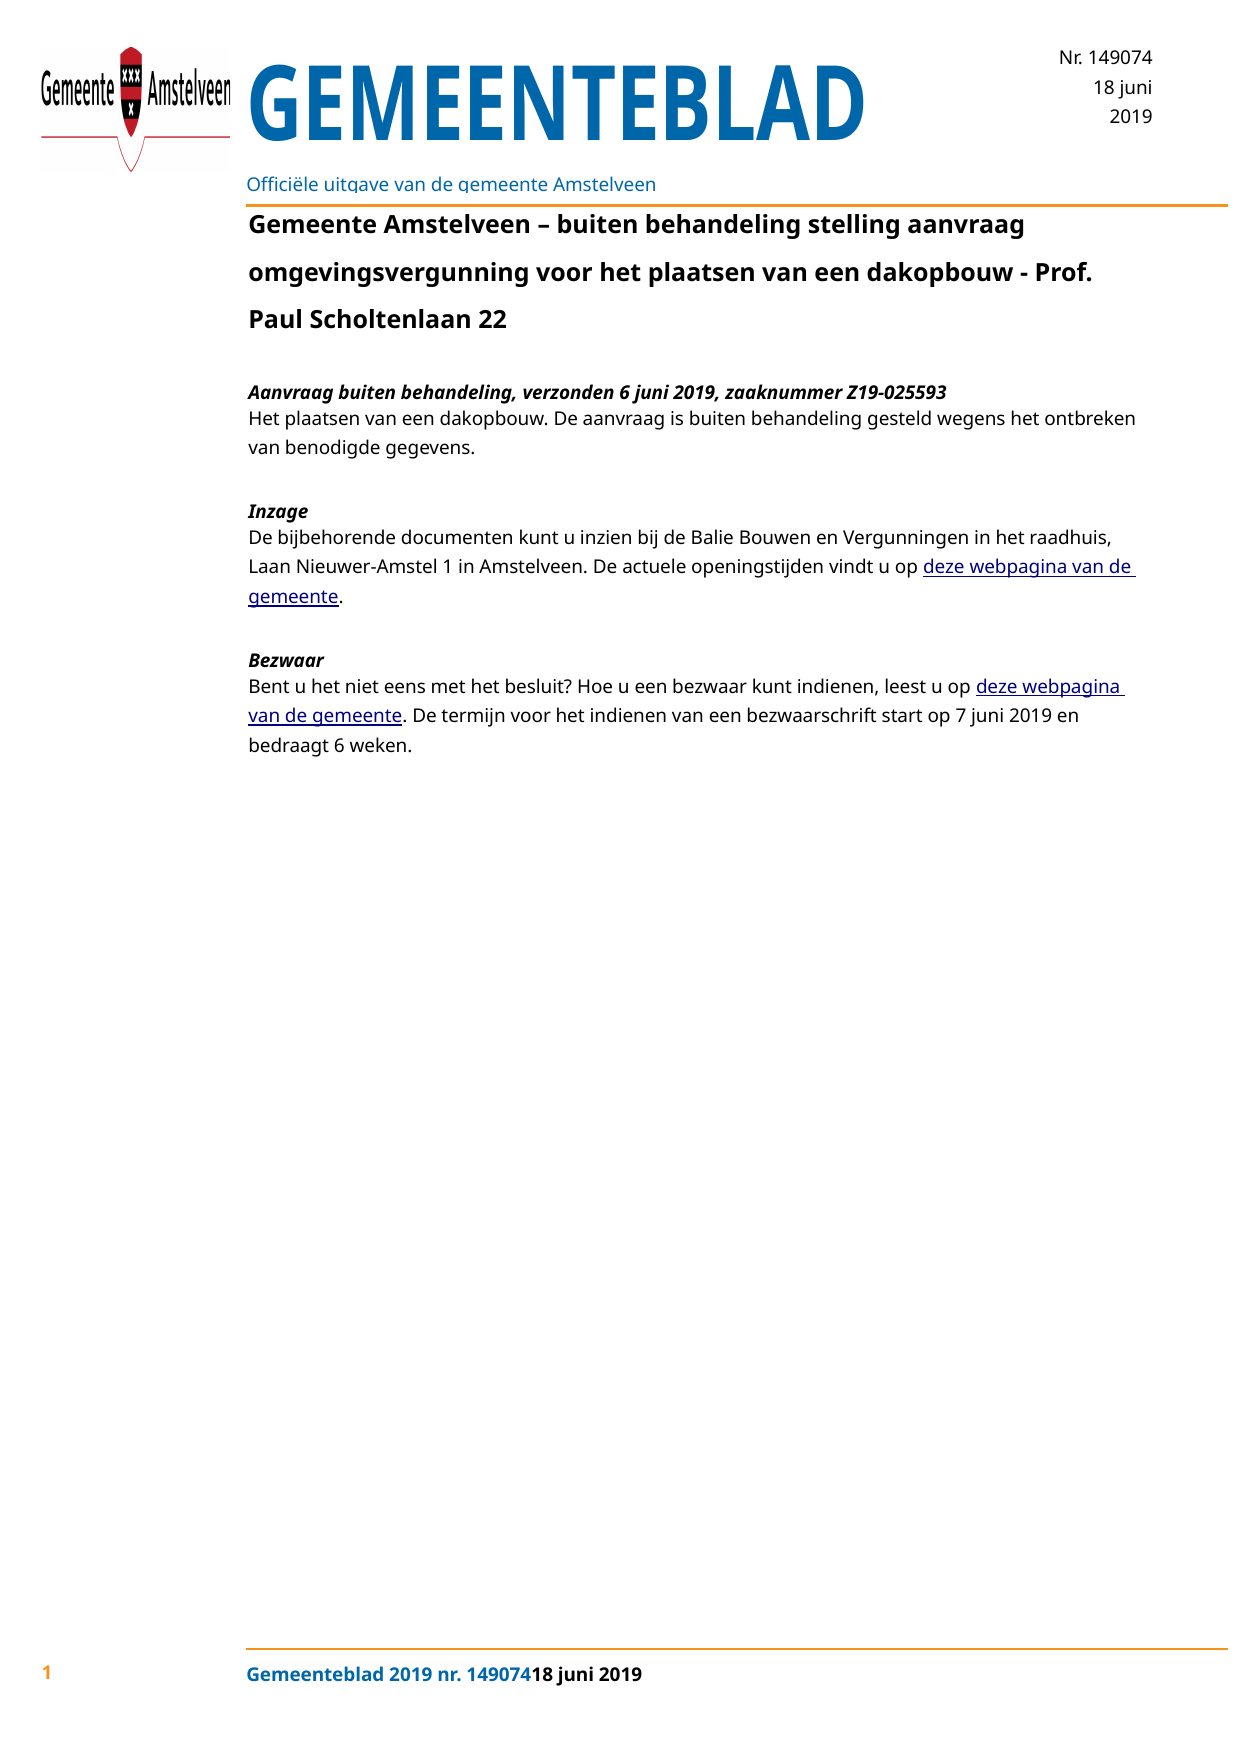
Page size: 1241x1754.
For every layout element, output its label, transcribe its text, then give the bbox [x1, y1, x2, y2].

text Bent u het niet eens met het besluit? Hoe u een bezwaar kunt indienen, leest u op deze webpagina van de gemeente. De termijn voor het indienen van een bezwaarschrift start op 7 juni 2019 en bedraagt 6 weken. [248, 673, 1152, 758]
text De bijbehorende documenten kunt u inzien bij de Balie Bouwen en Vergunningen in het raadhuis, Laan Nieuwer-Amstel 1 in Amstelveen. De actuele openingstijden vindt u op deze webpagina van de gemeente. [248, 524, 1152, 609]
text Bezwaar [248, 647, 1152, 673]
text Gemeente Amstelveen – buiten behandeling stelling aanvraag omgevingsvergunning voor het plaatsen van een dakopbouw - Prof. Paul Scholtenlaan 22 [248, 207, 1152, 336]
text Het plaatsen van een dakopbouw. De aanvraag is buiten behandeling gesteld wegens het ontbreken van benodigde gegevens. [248, 405, 1152, 460]
picture [41, 47, 231, 172]
text Inzage [248, 498, 1152, 524]
text Aanvraag buiten behandeling, verzonden 6 juni 2019, zaaknummer Z19-025593 [248, 379, 1152, 405]
